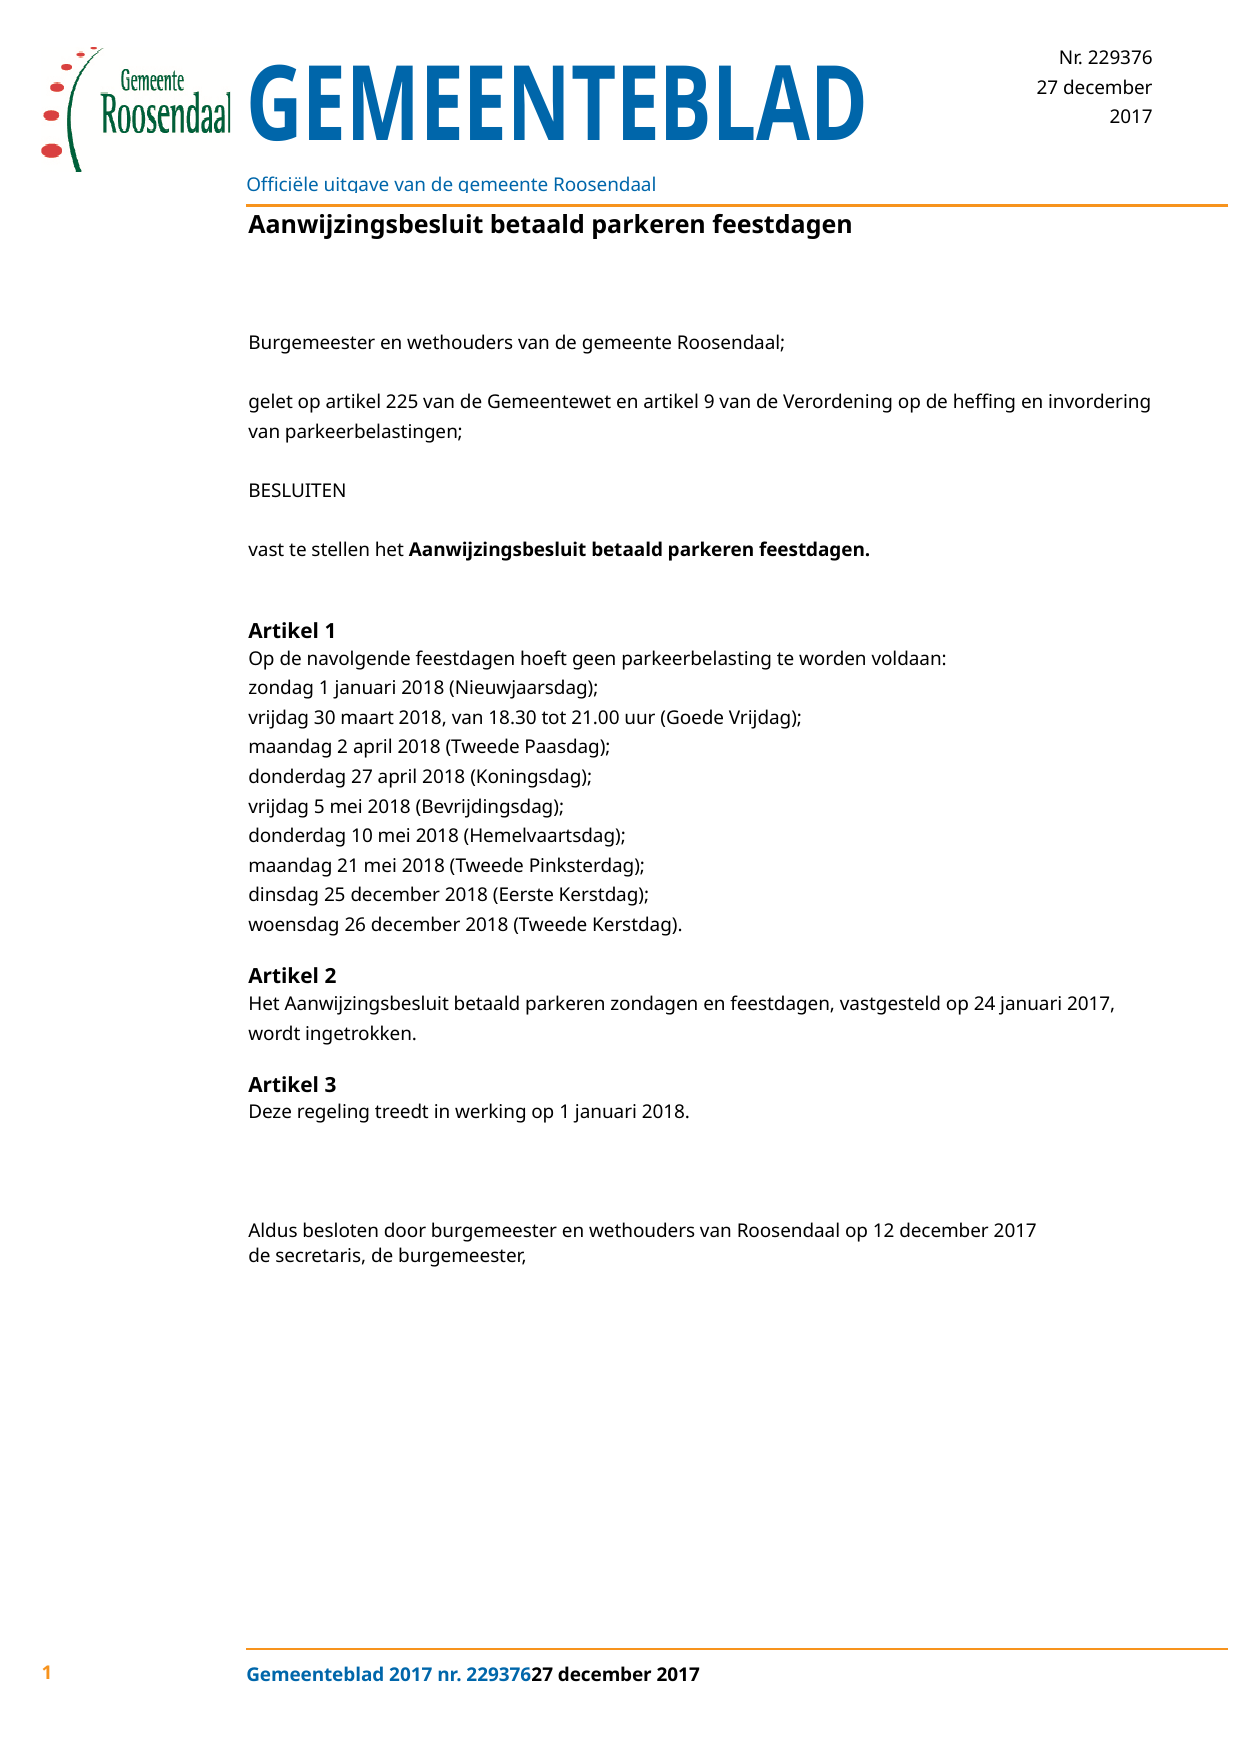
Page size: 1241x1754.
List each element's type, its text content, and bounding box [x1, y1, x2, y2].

text vrijdag 30 maart 2018, van 18.30 tot 21.00 uur (Goede Vrijdag); [248, 704, 1152, 730]
text dinsdag 25 december 2018 (Eerste Kerstdag); [248, 882, 1152, 907]
picture [41, 47, 231, 172]
text Het Aanwijzingsbesluit betaald parkeren zondagen en feestdagen, vastgesteld op 24 januari 2017, wordt ingetrokken. [248, 990, 1152, 1045]
text vast te stellen het Aanwijzingsbesluit betaald parkeren feestdagen. [248, 537, 1152, 562]
text Aldus besloten door burgemeester en wethouders van Roosendaal op 12 december 2017 [248, 1217, 1152, 1243]
text Artikel 1 [248, 617, 1152, 645]
text Op de navolgende feestdagen hoeft geen parkeerbelasting te worden voldaan: [248, 645, 1152, 671]
text zondag 1 januari 2018 (Nieuwjaarsdag); [248, 674, 1152, 700]
text Artikel 3 [248, 1070, 1152, 1098]
text de secretaris, de burgemeester, [248, 1243, 1152, 1268]
text Burgemeester en wethouders van de gemeente Roosendaal; [248, 329, 1152, 355]
text woensdag 26 december 2018 (Tweede Kerstdag). [248, 911, 1152, 937]
text Deze regeling treedt in werking op 1 januari 2018. [248, 1098, 1152, 1124]
text maandag 21 mei 2018 (Tweede Pinksterdag); [248, 852, 1152, 878]
text donderdag 27 april 2018 (Koningsdag); [248, 763, 1152, 789]
text donderdag 10 mei 2018 (Hemelvaartsdag); [248, 822, 1152, 848]
text BESLUITEN [248, 477, 1152, 503]
text Artikel 2 [248, 962, 1152, 990]
text gelet op artikel 225 van de Gemeentewet en artikel 9 van de Verordening op de heffing en invordering van parkeerbelastingen; [248, 389, 1152, 444]
text maandag 2 april 2018 (Tweede Paasdag); [248, 734, 1152, 759]
text Aanwijzingsbesluit betaald parkeren feestdagen [248, 207, 1152, 241]
text vrijdag 5 mei 2018 (Bevrijdingsdag); [248, 793, 1152, 819]
